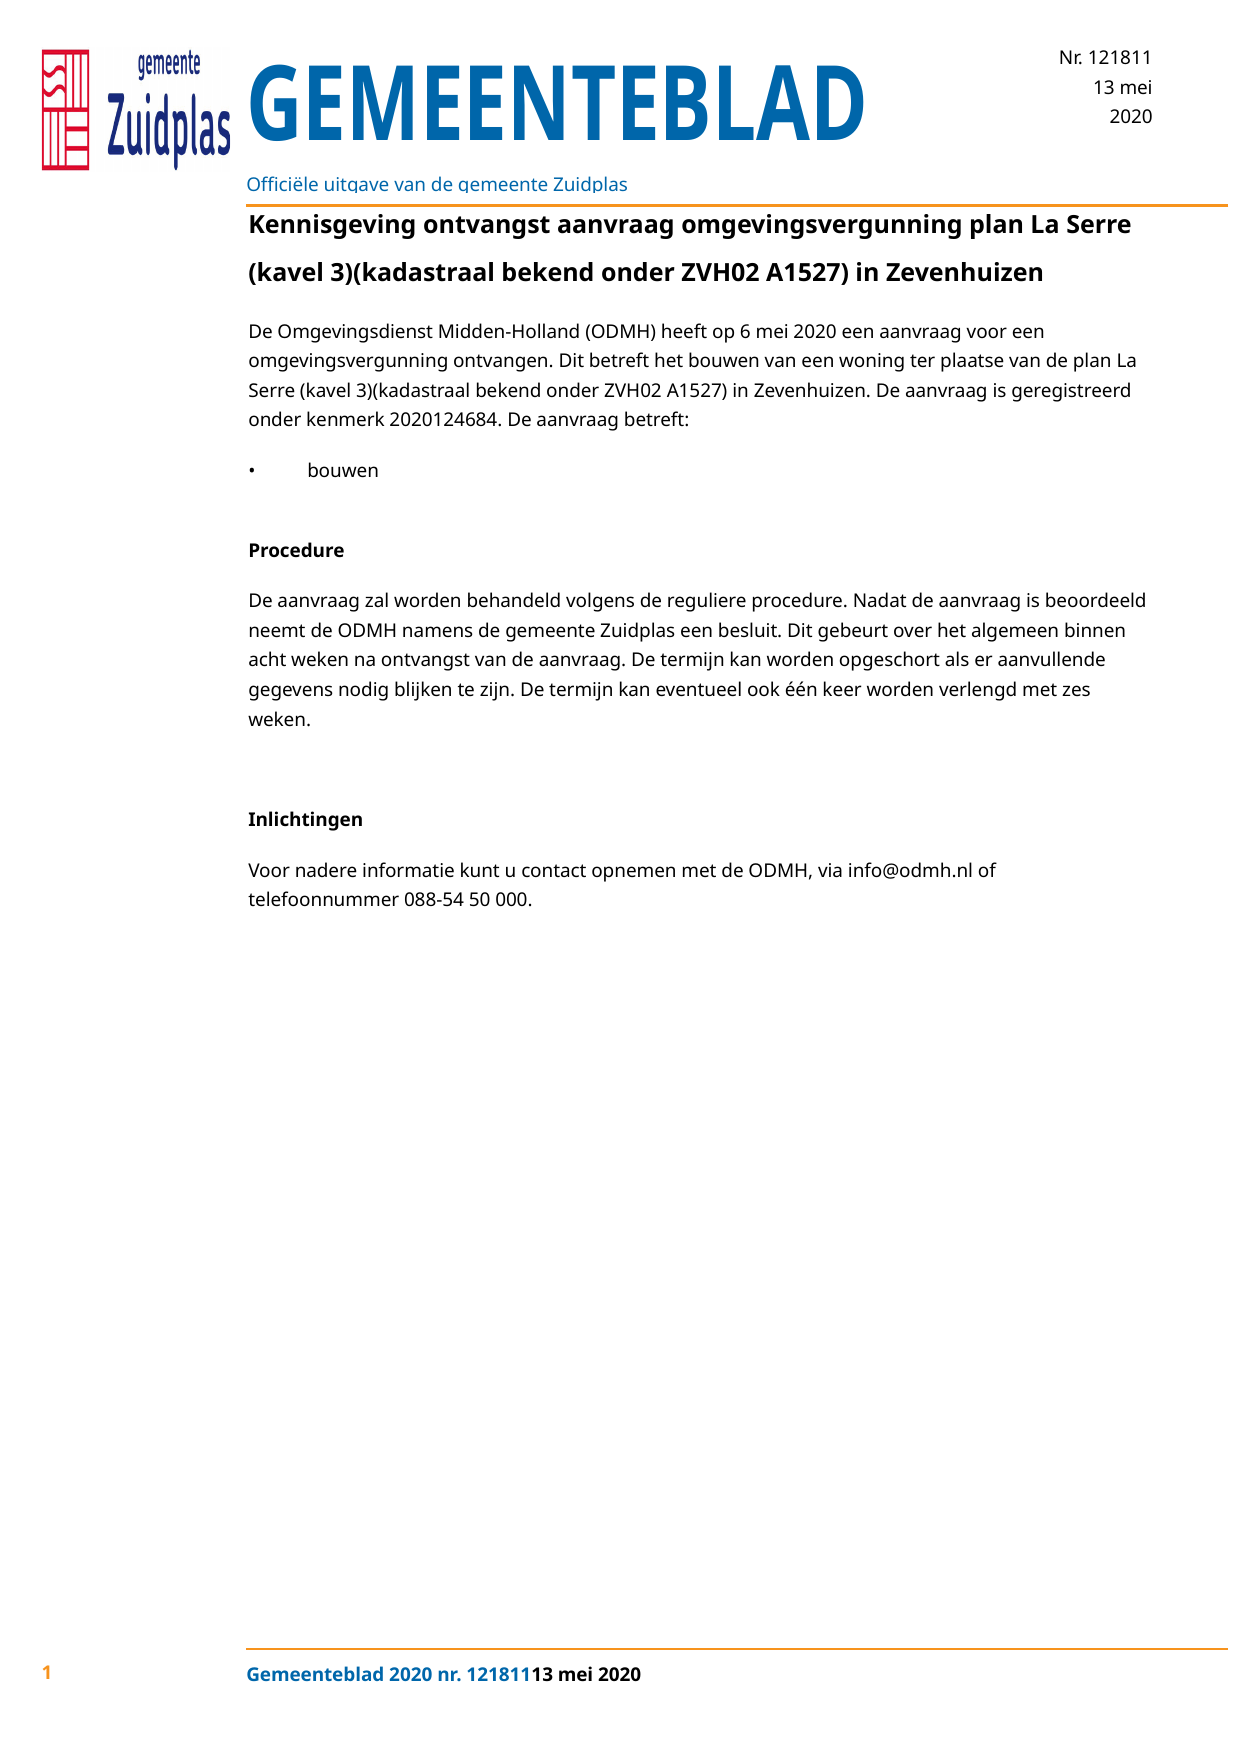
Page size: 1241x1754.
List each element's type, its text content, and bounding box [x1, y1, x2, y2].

text Voor nadere informatie kunt u contact opnemen met de ODMH, via info@odmh.nl of telefoonnummer 088-54 50 000. [248, 857, 1152, 912]
text Kennisgeving ontvangst aanvraag omgevingsvergunning plan La Serre (kavel 3)(kadastraal bekend onder ZVH02 A1527) in Zevenhuizen [248, 207, 1152, 288]
list bouwen [248, 457, 1152, 483]
text Inlichtingen [248, 807, 1152, 832]
text De aanvraag zal worden behandeld volgens de reguliere procedure. Nadat de aanvraag is beoordeeld neemt de ODMH namens de gemeente Zuidplas een besluit. Dit gebeurt over het algemeen binnen acht weken na ontvangst van de aanvraag. De termijn kan worden opgeschort als er aanvullende gegevens nodig blijken te zijn. De termijn kan eventueel ook één keer worden verlengd met zes weken. [248, 587, 1152, 732]
picture [41, 47, 231, 172]
text Procedure [248, 537, 1152, 563]
text De Omgevingsdienst Midden-Holland (ODMH) heeft op 6 mei 2020 een aanvraag voor een omgevingsvergunning ontvangen. Dit betreft het bouwen van een woning ter plaatse van de plan La Serre (kavel 3)(kadastraal bekend onder ZVH02 A1527) in Zevenhuizen. De aanvraag is geregistreerd onder kenmerk 2020124684. De aanvraag betreft: [248, 318, 1152, 432]
